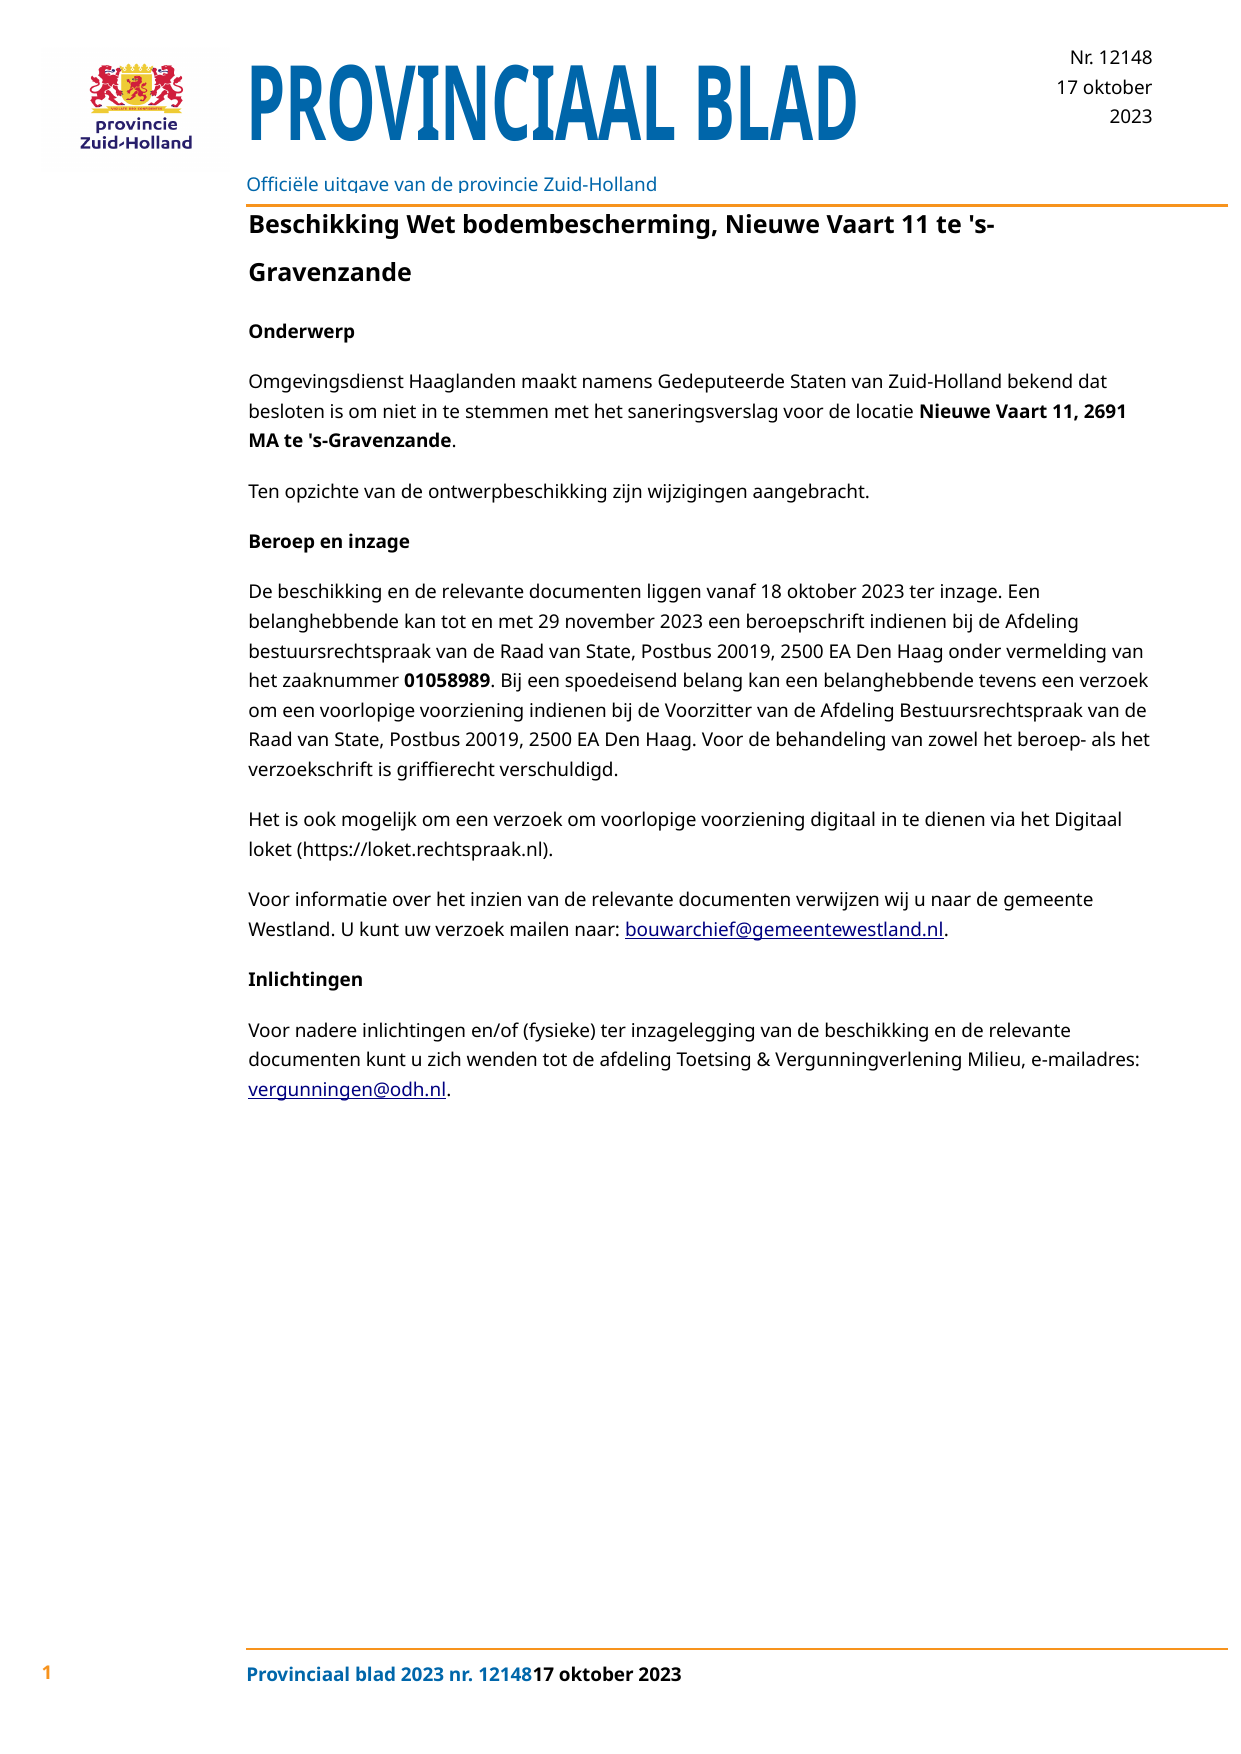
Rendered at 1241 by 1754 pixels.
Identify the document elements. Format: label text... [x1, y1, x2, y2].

text Voor informatie over het inzien van de relevante documenten verwijzen wij u naar de gemeente Westland. U kunt uw verzoek mailen naar: bouwarchief@gemeentewestland.nl. [248, 887, 1152, 942]
text Inlichtingen [248, 967, 1152, 992]
text Beroep en inzage [248, 528, 1152, 554]
text Omgevingsdienst Haaglanden maakt namens Gedeputeerde Staten van Zuid-Holland bekend dat besloten is om niet in te stemmen met het saneringsverslag voor de locatie Nieuwe Vaart 11, 2691 MA te 's-Gravenzande. [248, 368, 1152, 453]
text Het is ook mogelijk om een verzoek om voorlopige voorziening digitaal in te dienen via het Digitaal loket (https://loket.rechtspraak.nl). [248, 807, 1152, 862]
text Ten opzichte van de ontwerpbeschikking zijn wijzigingen aangebracht. [248, 478, 1152, 504]
text Voor nadere inlichtingen en/of (fysieke) ter inzagelegging van de beschikking en de relevante documenten kunt u zich wenden tot de afdeling Toetsing & Vergunningverlening Milieu, e-mailadres: vergunningen@odh.nl. [248, 1017, 1152, 1102]
text Beschikking Wet bodembescherming, Nieuwe Vaart 11 te 's-Gravenzande [248, 207, 1152, 288]
text Onderwerp [248, 318, 1152, 344]
picture [41, 47, 231, 172]
text De beschikking en de relevante documenten liggen vanaf 18 oktober 2023 ter inzage. Een belanghebbende kan tot en met 29 november 2023 een beroepschrift indienen bij de Afdeling bestuursrechtspraak van de Raad van State, Postbus 20019, 2500 EA Den Haag onder vermelding van het zaaknummer 01058989. Bij een spoedeisend belang kan een belanghebbende tevens een verzoek om een voorlopige voorziening indienen bij de Voorzitter van de Afdeling Bestuursrechtspraak van de Raad van State, Postbus 20019, 2500 EA Den Haag. Voor de behandeling van zowel het beroep- als het verzoekschrift is griffierecht verschuldigd. [248, 579, 1152, 782]
